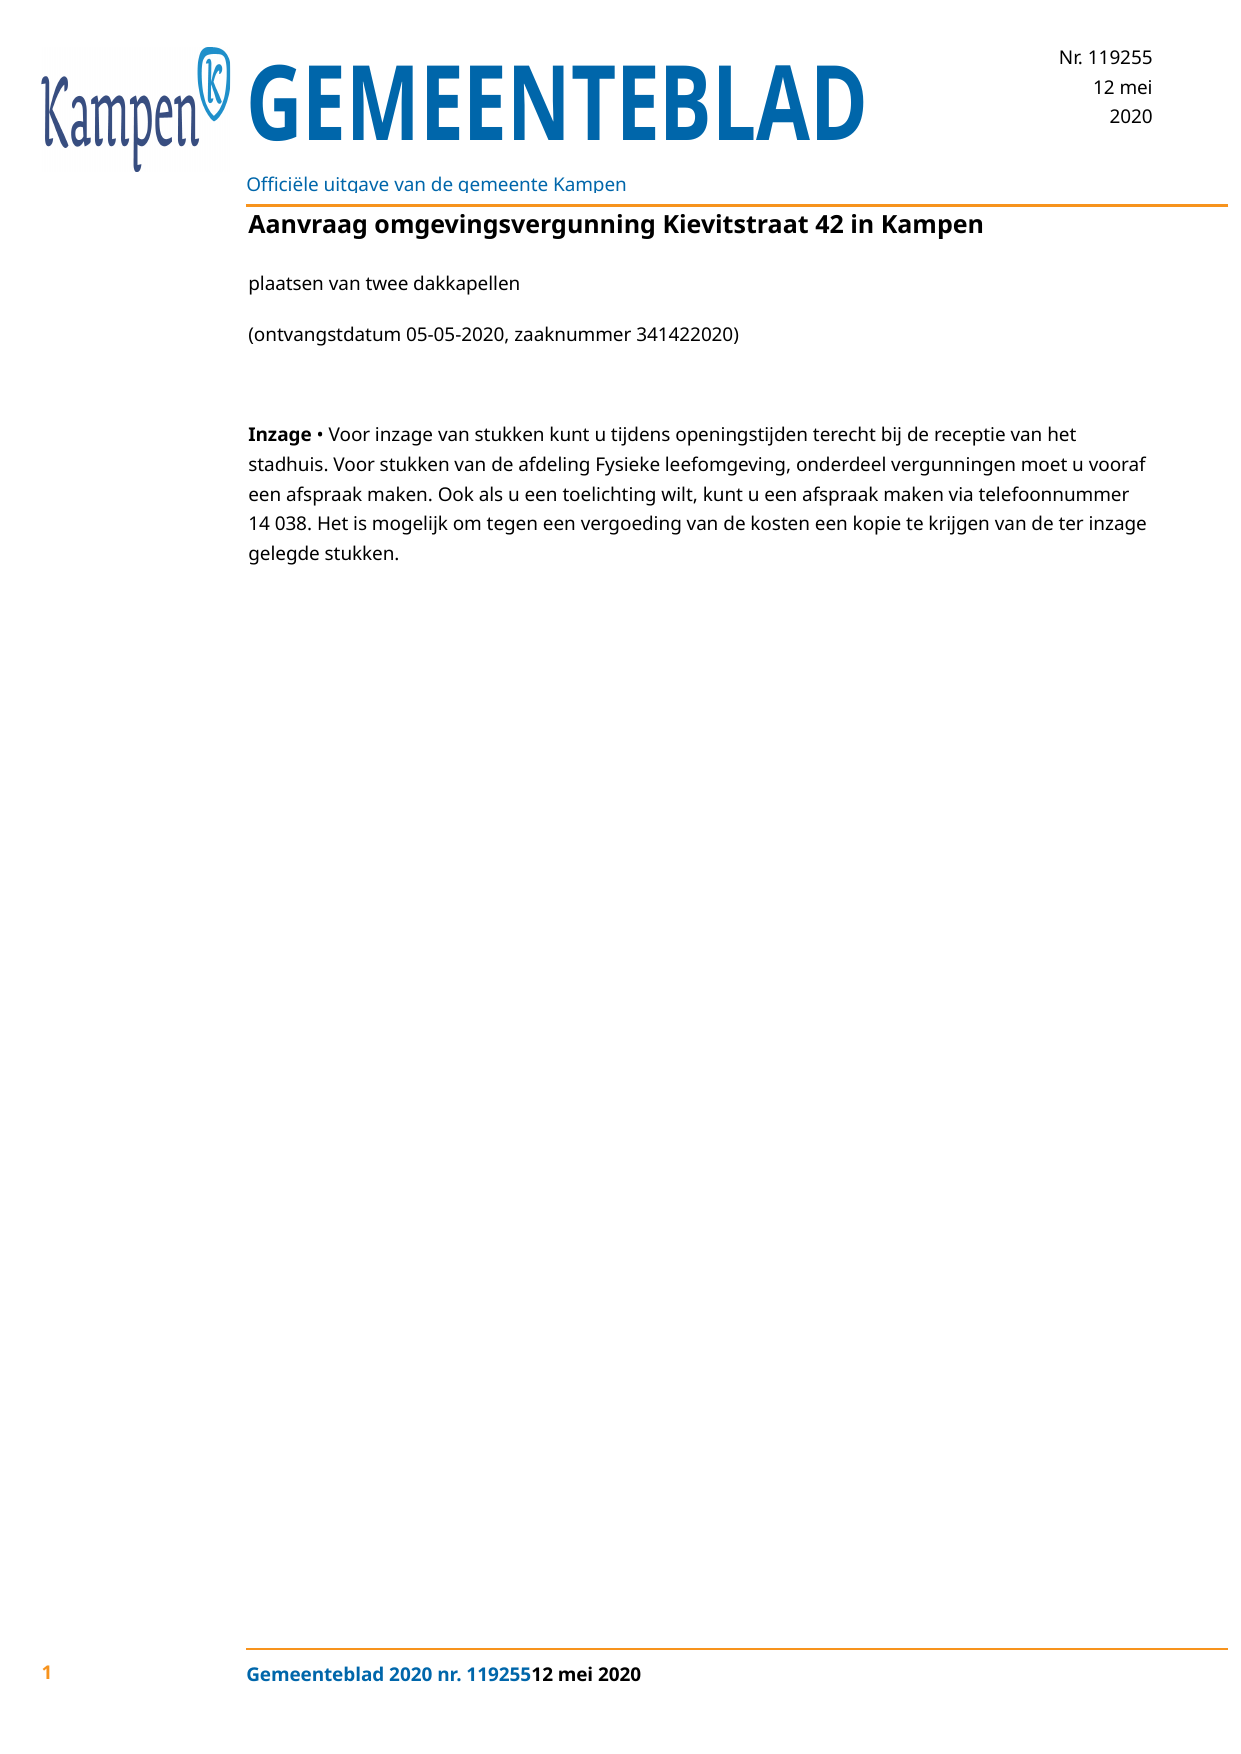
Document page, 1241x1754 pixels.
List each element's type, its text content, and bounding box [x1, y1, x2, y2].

text Aanvraag omgevingsvergunning Kievitstraat 42 in Kampen [248, 207, 1152, 241]
text plaatsen van twee dakkapellen [248, 270, 1152, 296]
picture [41, 47, 231, 172]
text Inzage • Voor inzage van stukken kunt u tijdens openingstijden terecht bij de receptie van het stadhuis. Voor stukken van de afdeling Fysieke leefomgeving, onderdeel vergunningen moet u vooraf een afspraak maken. Ook als u een toelichting wilt, kunt u een afspraak maken via telefoonnummer 14 038. Het is mogelijk om tegen een vergoeding van de kosten een kopie te krijgen van de ter inzage gelegde stukken. [248, 422, 1152, 566]
text (ontvangstdatum 05-05-2020, zaaknummer 341422020) [248, 321, 1152, 346]
